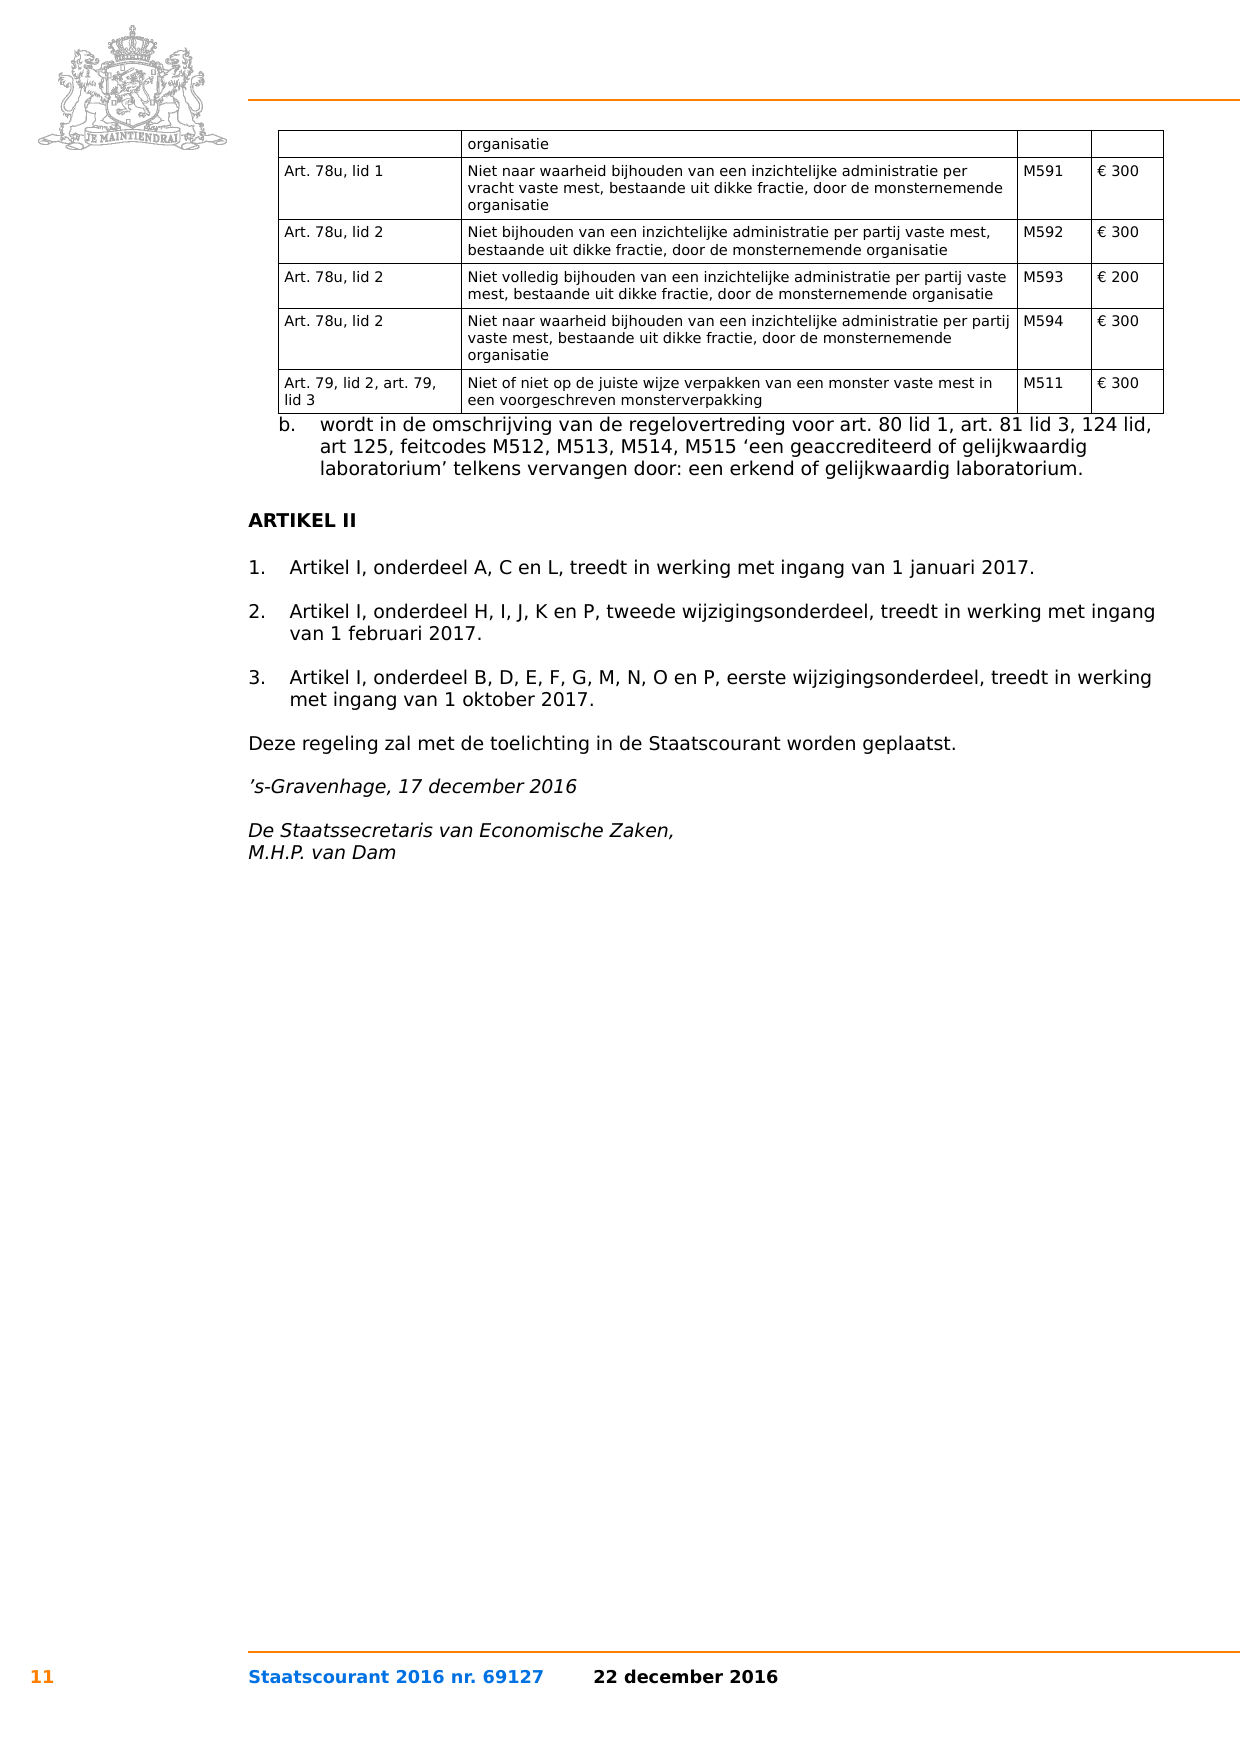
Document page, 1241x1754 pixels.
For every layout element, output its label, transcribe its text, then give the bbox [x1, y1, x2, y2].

table_cell M592 [1018, 220, 1091, 263]
text ’s-Gravenhage, 17 december 2016 [248, 776, 1163, 798]
table_cell Niet naar waarheid bijhouden van een inzichtelijke administratie per vracht vaste mest, bestaande uit dikke fractie, door de monsternemende organisatie [462, 158, 1017, 219]
table_cell € 300 [1092, 220, 1163, 263]
text Deze regeling zal met de toelichting in de Staatscourant worden geplaatst. [248, 733, 1163, 754]
table_cell Niet of niet op de juiste wijze verpakken van een monster vaste mest in een voorgeschreven monsterverpakking [462, 370, 1017, 413]
table_cell Art. 78u, lid 2 [279, 220, 461, 263]
table_cell Niet naar waarheid bijhouden van een inzichtelijke administratie per partij vaste mest, bestaande uit dikke fractie, door de monsternemende organisatie [462, 309, 1017, 369]
text De Staatssecretaris van Economische Zaken, M.H.P. van Dam [248, 820, 1163, 864]
table_cell € 300 [1092, 370, 1163, 413]
table_cell [1092, 131, 1163, 157]
table_cell Niet bijhouden van een inzichtelijke administratie per partij vaste mest, bestaande uit dikke fractie, door de monsternemende organisatie [462, 220, 1017, 263]
table_cell € 300 [1092, 309, 1163, 369]
text 1. Artikel I, onderdeel A, C en L, treedt in werking met ingang van 1 januari 2017. [248, 557, 1163, 579]
table_cell € 300 [1092, 158, 1163, 219]
table_cell Niet volledig bijhouden van een inzichtelijke administratie per partij vaste mest, bestaande uit dikke fractie, door de monsternemende organisatie [462, 264, 1017, 307]
table_cell M591 [1018, 158, 1091, 219]
table_cell Art. 79, lid 2, art. 79, lid 3 [279, 370, 461, 413]
text 3. Artikel I, onderdeel B, D, E, F, G, M, N, O en P, eerste wijzigingsonderdeel, treedt in werking met ingang van 1 oktober 2017. [248, 667, 1163, 711]
text 2. Artikel I, onderdeel H, I, J, K en P, tweede wijzigingsonderdeel, treedt in werking met ingang van 1 februari 2017. [248, 601, 1163, 645]
picture [38, 25, 227, 150]
table_cell M511 [1018, 370, 1091, 413]
table_cell Art. 78u, lid 2 [279, 309, 461, 369]
text b. wordt in de omschrijving van de regelovertreding voor art. 80 lid 1, art. 81 lid 3, 124 lid, art 125, feitcodes M512, M513, M514, M515 ‘een geaccrediteerd of gelijkwaardig laboratorium’ telkens vervangen door: een erkend of gelijkwaardig laboratorium. [278, 414, 1163, 480]
table_cell organisatie [462, 131, 1017, 157]
table_cell Art. 78u, lid 1 [279, 158, 461, 219]
subtitle ARTIKEL II [248, 510, 1163, 532]
table_cell Art. 78u, lid 2 [279, 264, 461, 307]
table_cell M594 [1018, 309, 1091, 369]
table_cell € 200 [1092, 264, 1163, 307]
table_cell [279, 131, 461, 157]
table_cell M593 [1018, 264, 1091, 307]
table_cell [1018, 131, 1091, 157]
